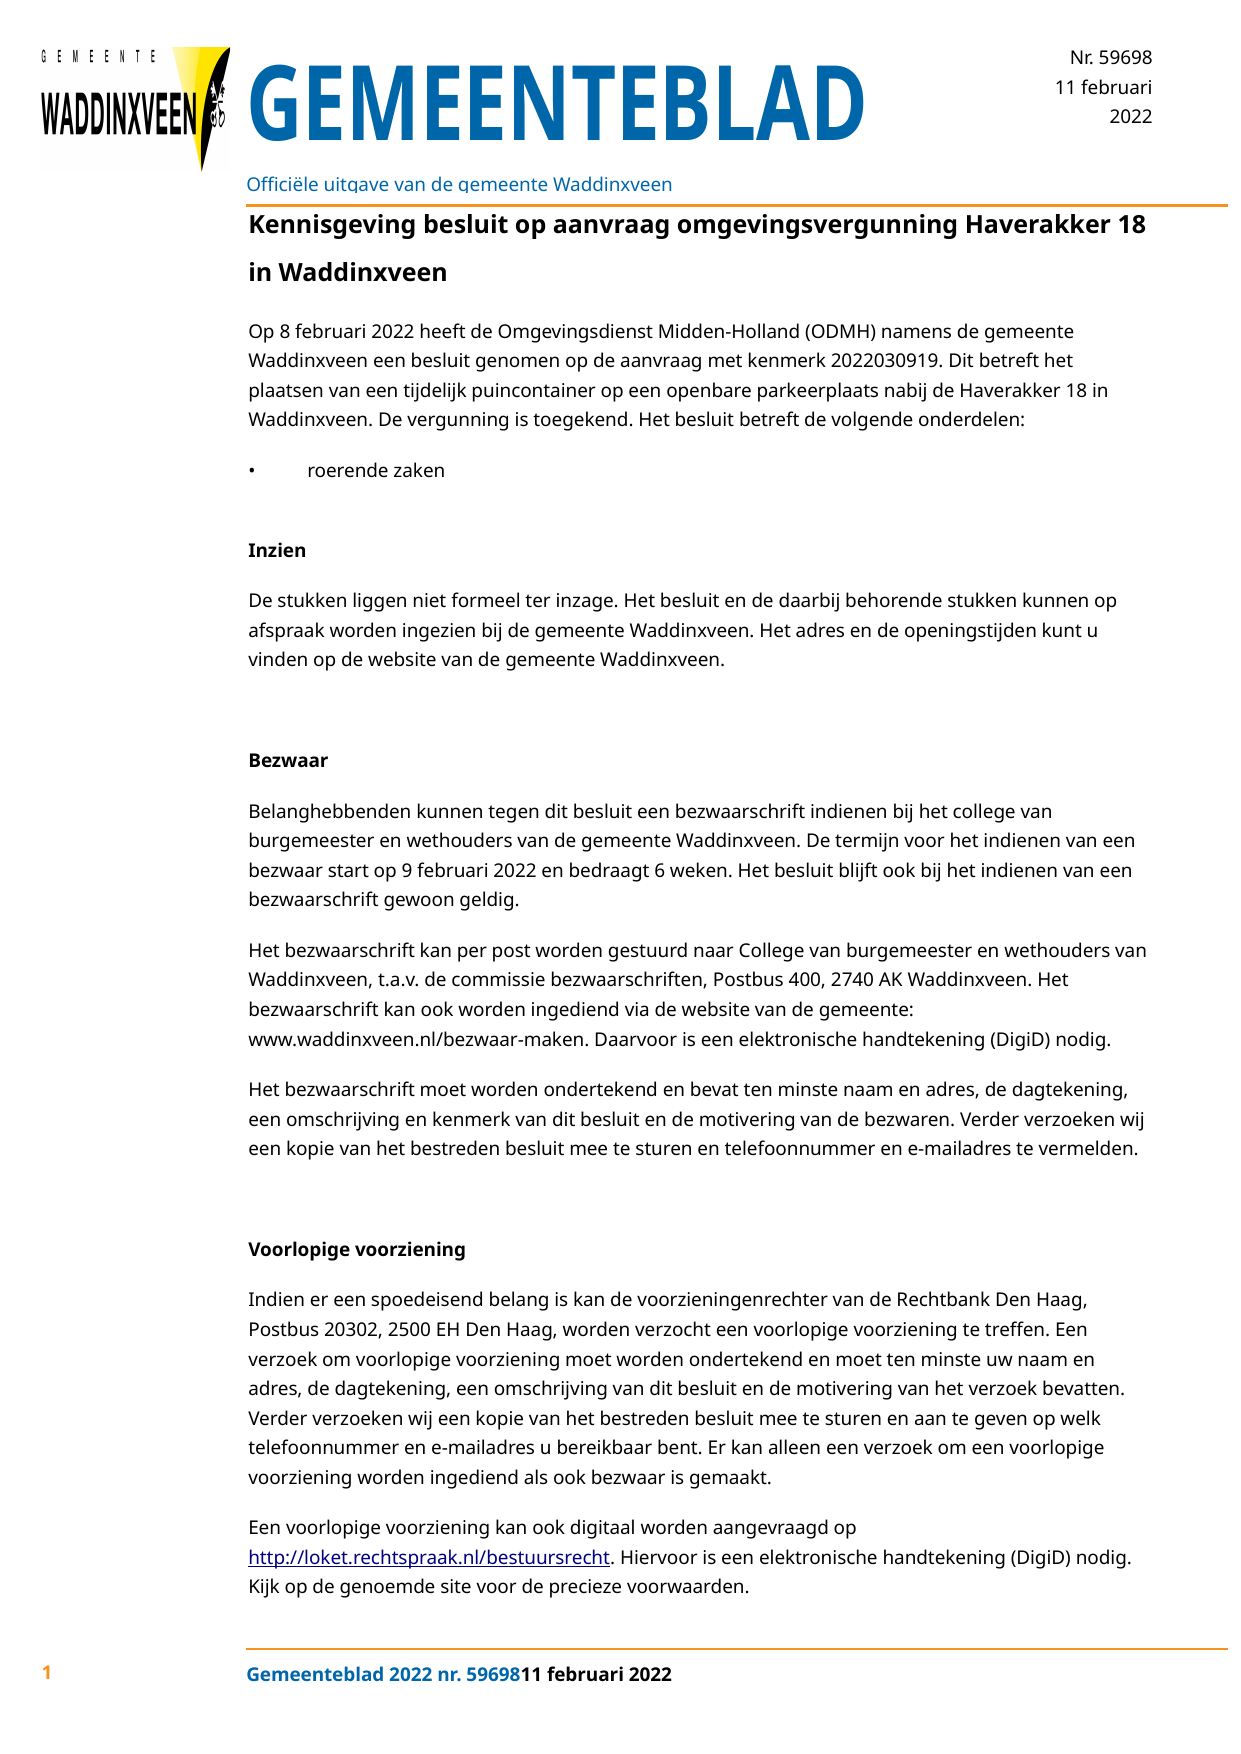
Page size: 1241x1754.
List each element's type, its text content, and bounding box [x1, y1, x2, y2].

text Het bezwaarschrift moet worden ondertekend en bevat ten minste naam en adres, de dagtekening, een omschrijving en kenmerk van dit besluit en de motivering van de bezwaren. Verder verzoeken wij een kopie van het bestreden besluit mee te sturen en telefoonnummer en e-mailadres te vermelden. [248, 1076, 1152, 1161]
text Bezwaar [248, 747, 1152, 773]
picture [41, 47, 231, 172]
text De stukken liggen niet formeel ter inzage. Het besluit en de daarbij behorende stukken kunnen op afspraak worden ingezien bij de gemeente Waddinxveen. Het adres en de openingstijden kunt u vinden op de website van de gemeente Waddinxveen. [248, 587, 1152, 672]
text Een voorlopige voorziening kan ook digitaal worden aangevraagd op http://loket.rechtspraak.nl/bestuursrecht. Hiervoor is een elektronische handtekening (DigiD) nodig. Kijk op de genoemde site voor de precieze voorwaarden. [248, 1514, 1152, 1599]
text Inzien [248, 537, 1152, 563]
text Het bezwaarschrift kan per post worden gestuurd naar College van burgemeester en wethouders van Waddinxveen, t.a.v. de commissie bezwaarschriften, Postbus 400, 2740 AK Waddinxveen. Het bezwaarschrift kan ook worden ingediend via de website van de gemeente: www.waddinxveen.nl/bezwaar-maken. Daarvoor is een elektronische handtekening (DigiD) nodig. [248, 937, 1152, 1052]
text Belanghebbenden kunnen tegen dit besluit een bezwaarschrift indienen bij het college van burgemeester en wethouders van de gemeente Waddinxveen. De termijn voor het indienen van een bezwaar start op 9 februari 2022 en bedraagt 6 weken. Het besluit blijft ook bij het indienen van een bezwaarschrift gewoon geldig. [248, 798, 1152, 912]
list roerende zaken [248, 457, 1152, 483]
text Indien er een spoedeisend belang is kan de voorzieningenrechter van de Rechtbank Den Haag, Postbus 20302, 2500 EH Den Haag, worden verzocht een voorlopige voorziening te treffen. Een verzoek om voorlopige voorziening moet worden ondertekend en moet ten minste uw naam en adres, de dagtekening, een omschrijving van dit besluit en de motivering van het verzoek bevatten. Verder verzoeken wij een kopie van het bestreden besluit mee te sturen en aan te geven op welk telefoonnummer en e-mailadres u bereikbaar bent. Er kan alleen een verzoek om een voorlopige voorziening worden ingediend als ook bezwaar is gemaakt. [248, 1287, 1152, 1490]
text Op 8 februari 2022 heeft de Omgevingsdienst Midden-Holland (ODMH) namens de gemeente Waddinxveen een besluit genomen op de aanvraag met kenmerk 2022030919. Dit betreft het plaatsen van een tijdelijk puincontainer op een openbare parkeerplaats nabij de Haverakker 18 in Waddinxveen. De vergunning is toegekend. Het besluit betreft de volgende onderdelen: [248, 318, 1152, 432]
text Kennisgeving besluit op aanvraag omgevingsvergunning Haverakker 18 in Waddinxveen [248, 207, 1152, 288]
text Voorlopige voorziening [248, 1236, 1152, 1262]
